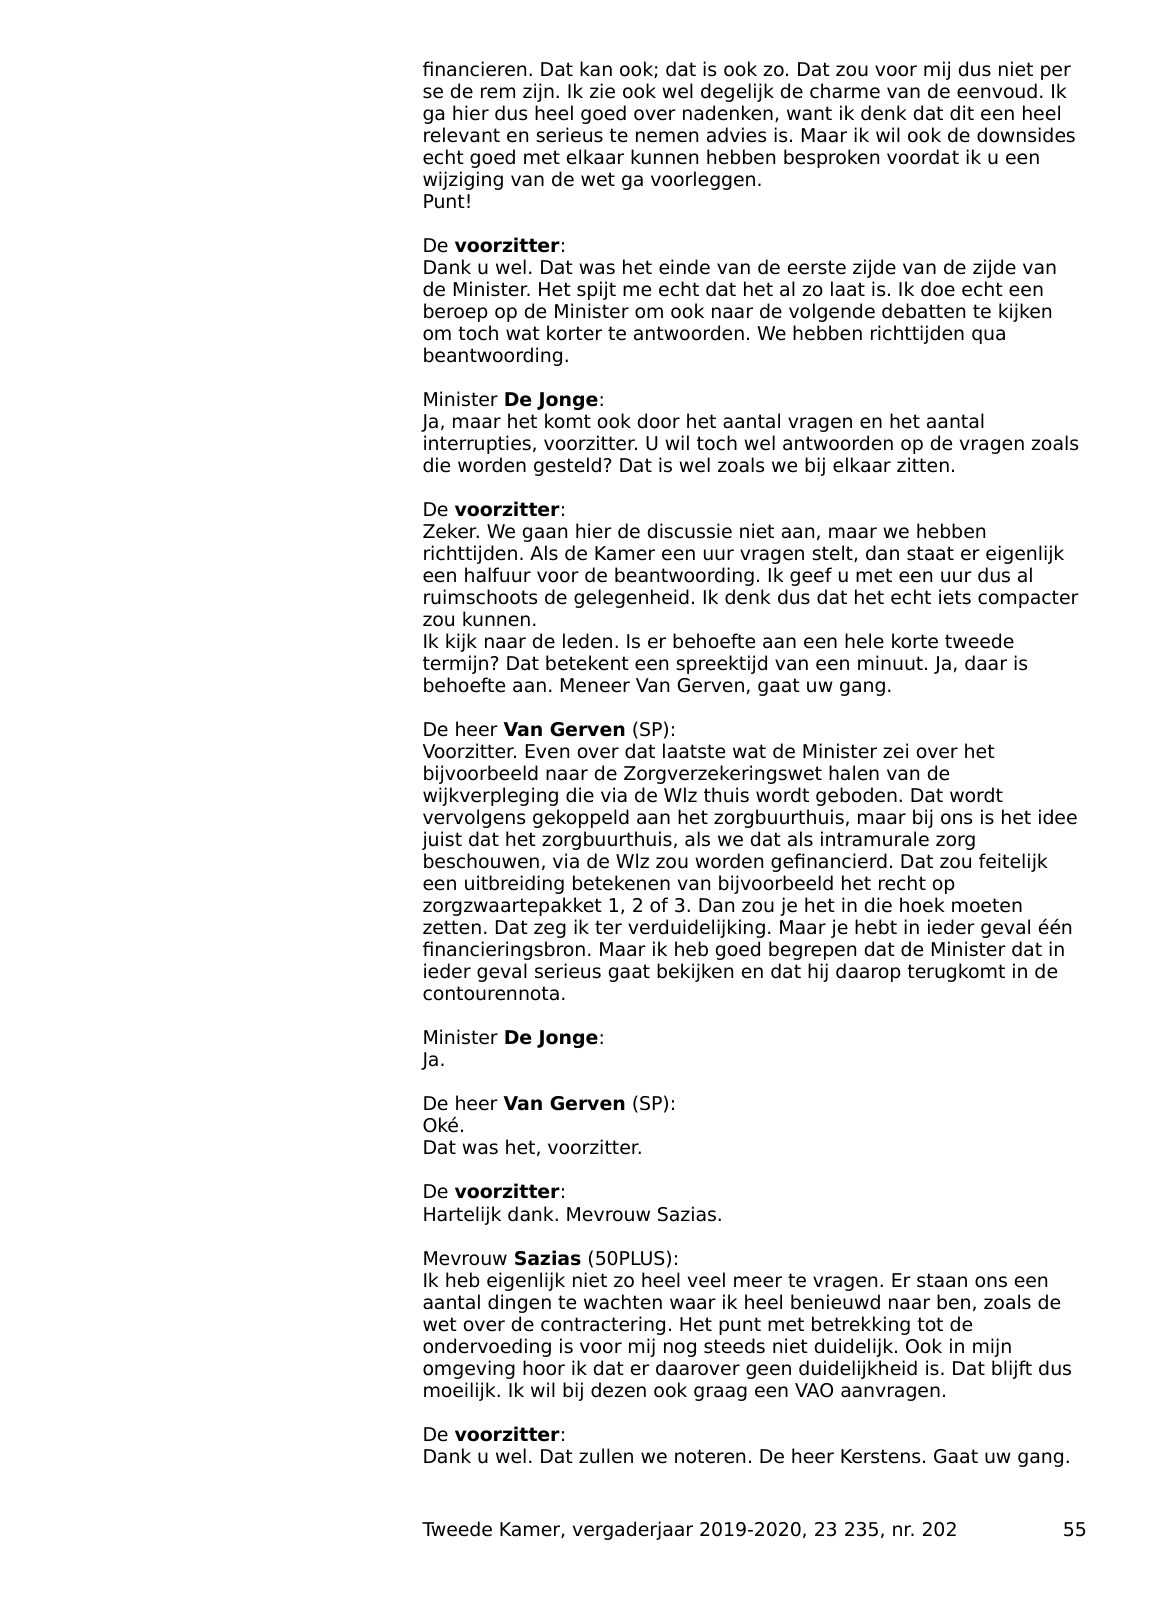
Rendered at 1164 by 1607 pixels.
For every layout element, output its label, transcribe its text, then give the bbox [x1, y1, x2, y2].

text Dank u wel. Dat zullen we noteren. De heer Kerstens. Gaat uw gang. [422, 1446, 1087, 1468]
text Zeker. We gaan hier de discussie niet aan, maar we hebben richttijden. Als de Kamer een uur vragen stelt, dan staat er eigenlijk een halfuur voor de beantwoording. Ik geef u met een uur dus al ruimschoots de gelegenheid. Ik denk dus dat het echt iets compacter zou kunnen. [422, 521, 1087, 631]
text De heer Van Gerven (SP): [422, 1093, 1087, 1115]
text Dat was het, voorzitter. [422, 1137, 1087, 1159]
text Ja, maar het komt ook door het aantal vragen en het aantal interrupties, voorzitter. U wil toch wel antwoorden op de vragen zoals die worden gesteld? Dat is wel zoals we bij elkaar zitten. [422, 411, 1087, 477]
text Punt! [422, 191, 1087, 213]
text Minister De Jonge: [422, 389, 1087, 411]
text De voorzitter: [422, 499, 1087, 521]
text Ik heb eigenlijk niet zo heel veel meer te vragen. Er staan ons een aantal dingen te wachten waar ik heel benieuwd naar ben, zoals de wet over de contractering. Het punt met betrekking tot de ondervoeding is voor mij nog steeds niet duidelijk. Ook in mijn omgeving hoor ik dat er daarover geen duidelijkheid is. Dat blijft dus moeilijk. Ik wil bij dezen ook graag een VAO aanvragen. [422, 1269, 1087, 1401]
text De voorzitter: [422, 235, 1087, 257]
text Minister De Jonge: [422, 1027, 1087, 1049]
text financieren. Dat kan ook; dat is ook zo. Dat zou voor mij dus niet per se de rem zijn. Ik zie ook wel degelijk de charme van de eenvoud. Ik ga hier dus heel goed over nadenken, want ik denk dat dit een heel relevant en serieus te nemen advies is. Maar ik wil ook de downsides echt goed met elkaar kunnen hebben besproken voordat ik u een wijziging van de wet ga voorleggen. [422, 59, 1087, 191]
text Oké. [422, 1115, 1087, 1137]
text Dank u wel. Dat was het einde van de eerste zijde van de zijde van de Minister. Het spijt me echt dat het al zo laat is. Ik doe echt een beroep op de Minister om ook naar de volgende debatten te kijken om toch wat korter te antwoorden. We hebben richttijden qua beantwoording. [422, 257, 1087, 367]
text Ja. [422, 1049, 1087, 1071]
text De voorzitter: [422, 1181, 1087, 1203]
text De voorzitter: [422, 1424, 1087, 1446]
text Hartelijk dank. Mevrouw Sazias. [422, 1203, 1087, 1225]
text Mevrouw Sazias (50PLUS): [422, 1248, 1087, 1269]
text Ik kijk naar de leden. Is er behoefte aan een hele korte tweede termijn? Dat betekent een spreektijd van een minuut. Ja, daar is behoefte aan. Meneer Van Gerven, gaat uw gang. [422, 631, 1087, 697]
text De heer Van Gerven (SP): [422, 719, 1087, 741]
text Voorzitter. Even over dat laatste wat de Minister zei over het bijvoorbeeld naar de Zorgverzekeringswet halen van de wijkverpleging die via de Wlz thuis wordt geboden. Dat wordt vervolgens gekoppeld aan het zorgbuurthuis, maar bij ons is het idee juist dat het zorgbuurthuis, als we dat als intramurale zorg beschouwen, via de Wlz zou worden gefinancierd. Dat zou feitelijk een uitbreiding betekenen van bijvoorbeeld het recht op zorgzwaartepakket 1, 2 of 3. Dan zou je het in die hoek moeten zetten. Dat zeg ik ter verduidelijking. Maar je hebt in ieder geval één financieringsbron. Maar ik heb goed begrepen dat de Minister dat in ieder geval serieus gaat bekijken en dat hij daarop terugkomt in de contourennota. [422, 741, 1087, 1005]
